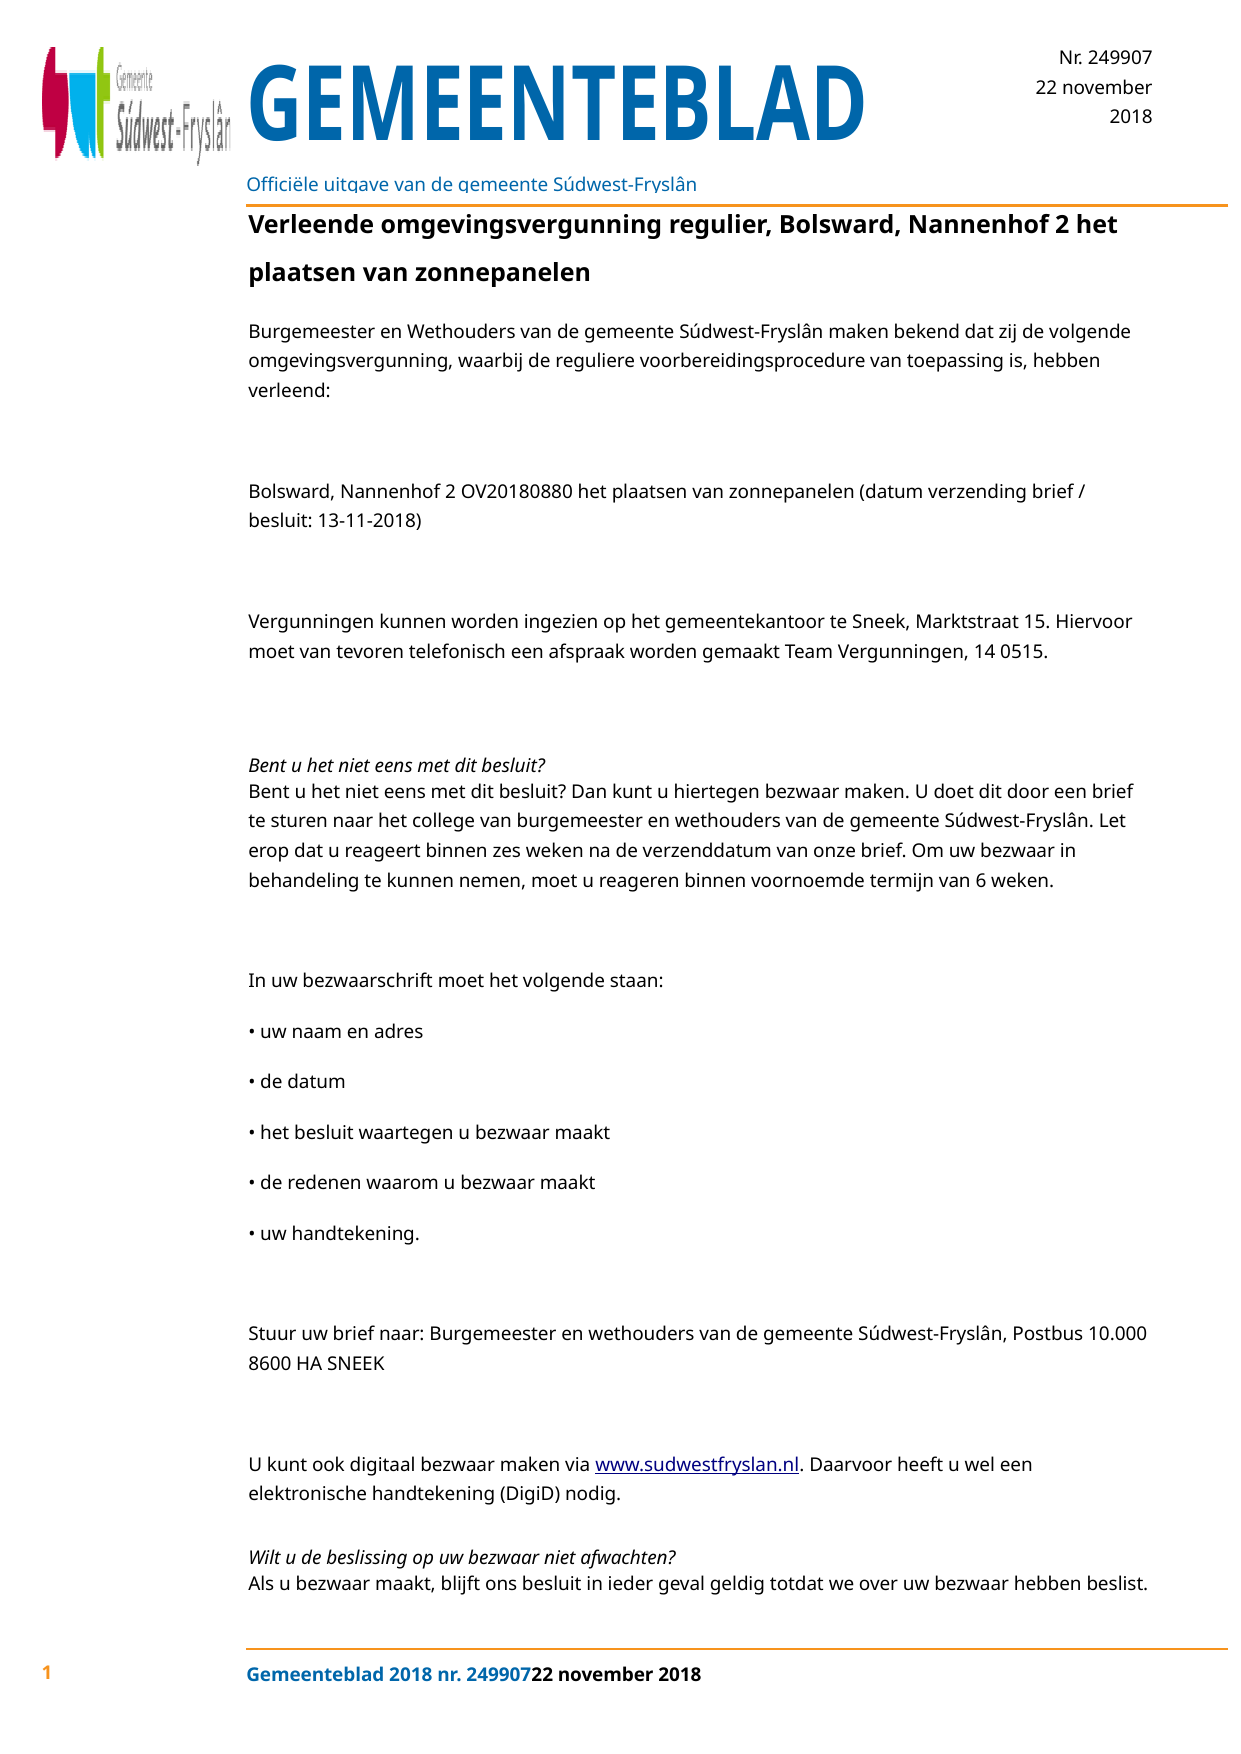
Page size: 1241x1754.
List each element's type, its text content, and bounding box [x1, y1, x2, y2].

text U kunt ook digitaal bezwaar maken via www.sudwestfryslan.nl. Daarvoor heeft u wel een elektronische handtekening (DigiD) nodig. [248, 1451, 1152, 1506]
text • de datum [248, 1068, 1152, 1094]
text Vergunningen kunnen worden ingezien op het gemeentekantoor te Sneek, Marktstraat 15. Hiervoor moet van tevoren telefonisch een afspraak worden gemaakt Team Vergunningen, 14 0515. [248, 608, 1152, 664]
text Bolsward, Nannenhof 2 OV20180880 het plaatsen van zonnepanelen (datum verzending brief / besluit: 13-11-2018) [248, 478, 1152, 533]
text Burgemeester en Wethouders van de gemeente Súdwest-Fryslân maken bekend dat zij de volgende omgevingsvergunning, waarbij de reguliere voorbereidingsprocedure van toepassing is, hebben verleend: [248, 318, 1152, 403]
text Stuur uw brief naar: Burgemeester en wethouders van de gemeente Súdwest-Fryslân, Postbus 10.000 8600 HA SNEEK [248, 1321, 1152, 1376]
text In uw bezwaarschrift moet het volgende staan: [248, 968, 1152, 993]
text Bent u het niet eens met dit besluit? Dan kunt u hiertegen bezwaar maken. U doet dit door een brief te sturen naar het college van burgemeester en wethouders van de gemeente Súdwest-Fryslân. Let erop dat u reageert binnen zes weken na de verzenddatum van onze brief. Om uw bezwaar in behandeling te kunnen nemen, moet u reageren binnen voornoemde termijn van 6 weken. [248, 778, 1152, 892]
text Bent u het niet eens met dit besluit? [248, 752, 1152, 778]
text • uw handtekening. [248, 1220, 1152, 1245]
text Wilt u de beslissing op uw bezwaar niet afwachten? [248, 1544, 1152, 1570]
text Verleende omgevingsvergunning regulier, Bolsward, Nannenhof 2 het plaatsen van zonnepanelen [248, 207, 1152, 288]
text Als u bezwaar maakt, blijft ons besluit in ieder geval geldig totdat we over uw bezwaar hebben beslist. [248, 1570, 1152, 1596]
text • de redenen waarom u bezwaar maakt [248, 1169, 1152, 1195]
text • het besluit waartegen u bezwaar maakt [248, 1119, 1152, 1144]
text • uw naam en adres [248, 1018, 1152, 1044]
picture [41, 47, 231, 172]
